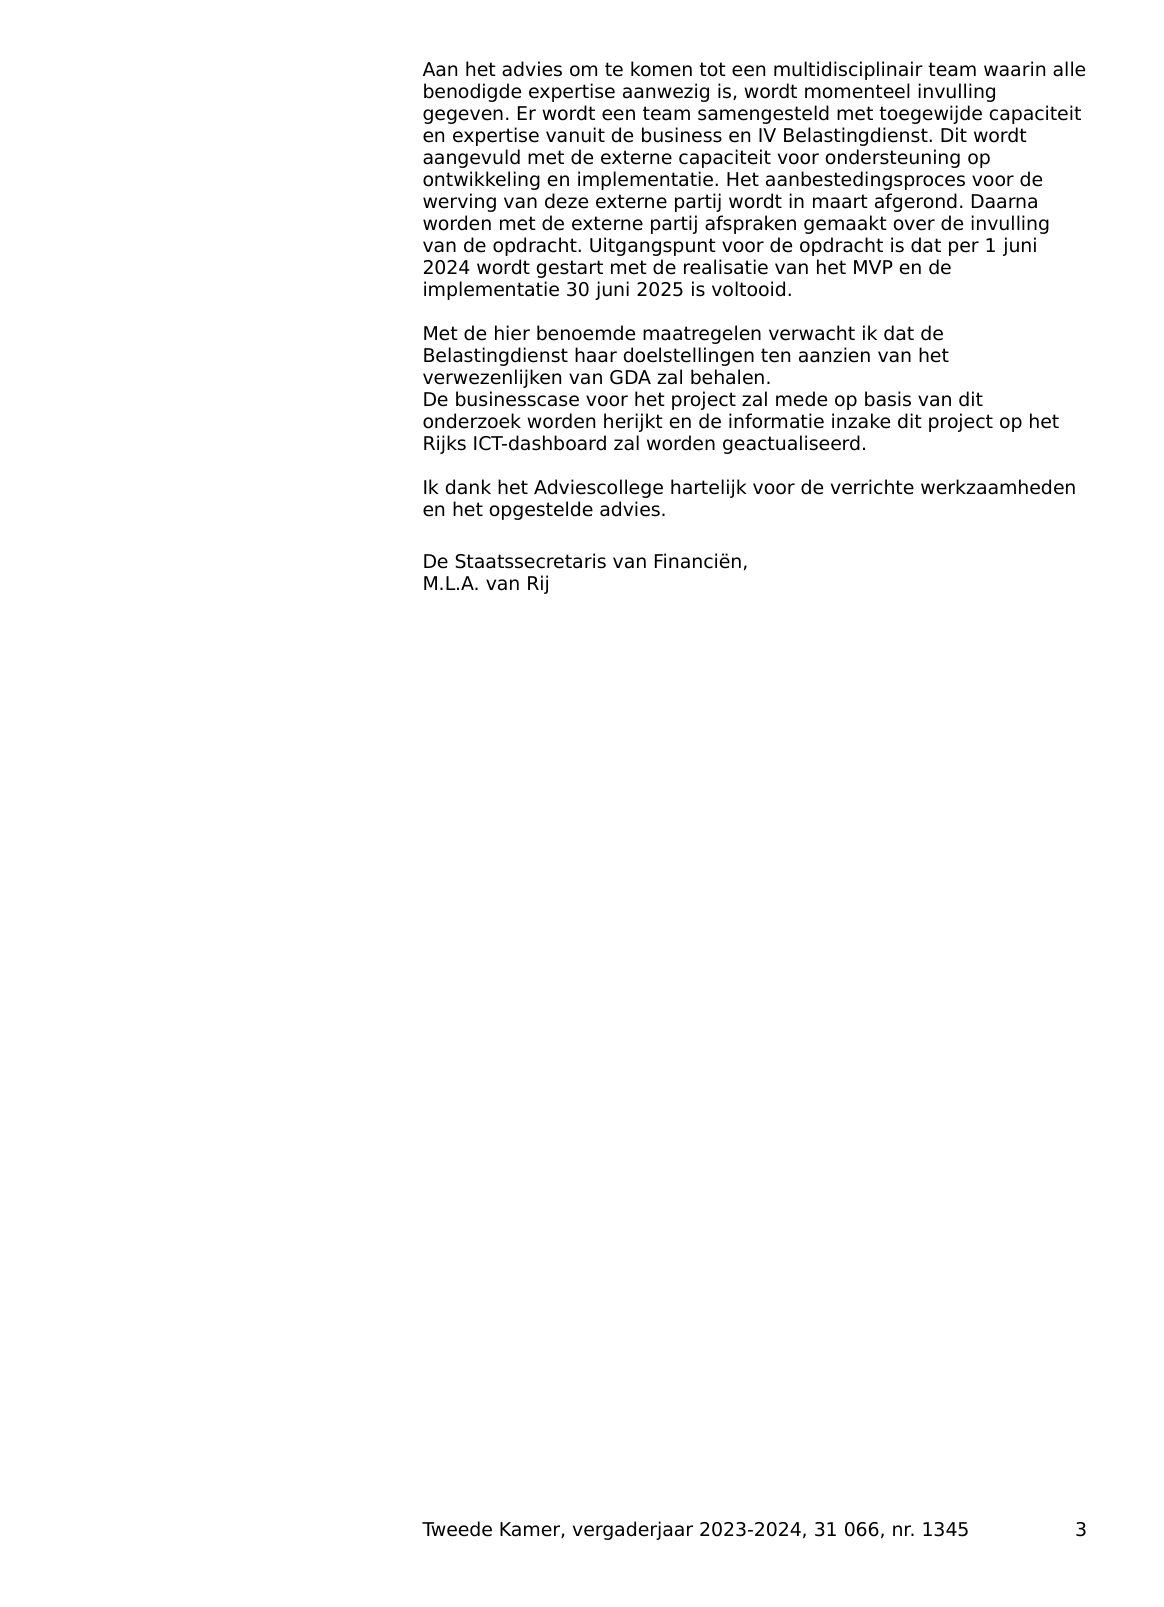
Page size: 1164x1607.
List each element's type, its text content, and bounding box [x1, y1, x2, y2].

text Aan het advies om te komen tot een multidisciplinair team waarin alle benodigde expertise aanwezig is, wordt momenteel invulling gegeven. Er wordt een team samengesteld met toegewijde capaciteit en expertise vanuit de business en IV Belastingdienst. Dit wordt aangevuld met de externe capaciteit voor ondersteuning op ontwikkeling en implementatie. Het aanbestedingsproces voor de werving van deze externe partij wordt in maart afgerond. Daarna worden met de externe partij afspraken gemaakt over de invulling van de opdracht. Uitgangspunt voor de opdracht is dat per 1 juni 2024 wordt gestart met de realisatie van het MVP en de implementatie 30 juni 2025 is voltooid. [422, 59, 1087, 301]
text Met de hier benoemde maatregelen verwacht ik dat de Belastingdienst haar doelstellingen ten aanzien van het verwezenlijken van GDA zal behalen. [422, 323, 1087, 389]
text De businesscase voor het project zal mede op basis van dit onderzoek worden herijkt en de informatie inzake dit project op het Rijks ICT-dashboard zal worden geactualiseerd. [422, 389, 1087, 455]
text De Staatssecretaris van Financiën, M.L.A. van Rij [422, 551, 1087, 595]
text Ik dank het Adviescollege hartelijk voor de verrichte werkzaamheden en het opgestelde advies. [422, 477, 1087, 521]
